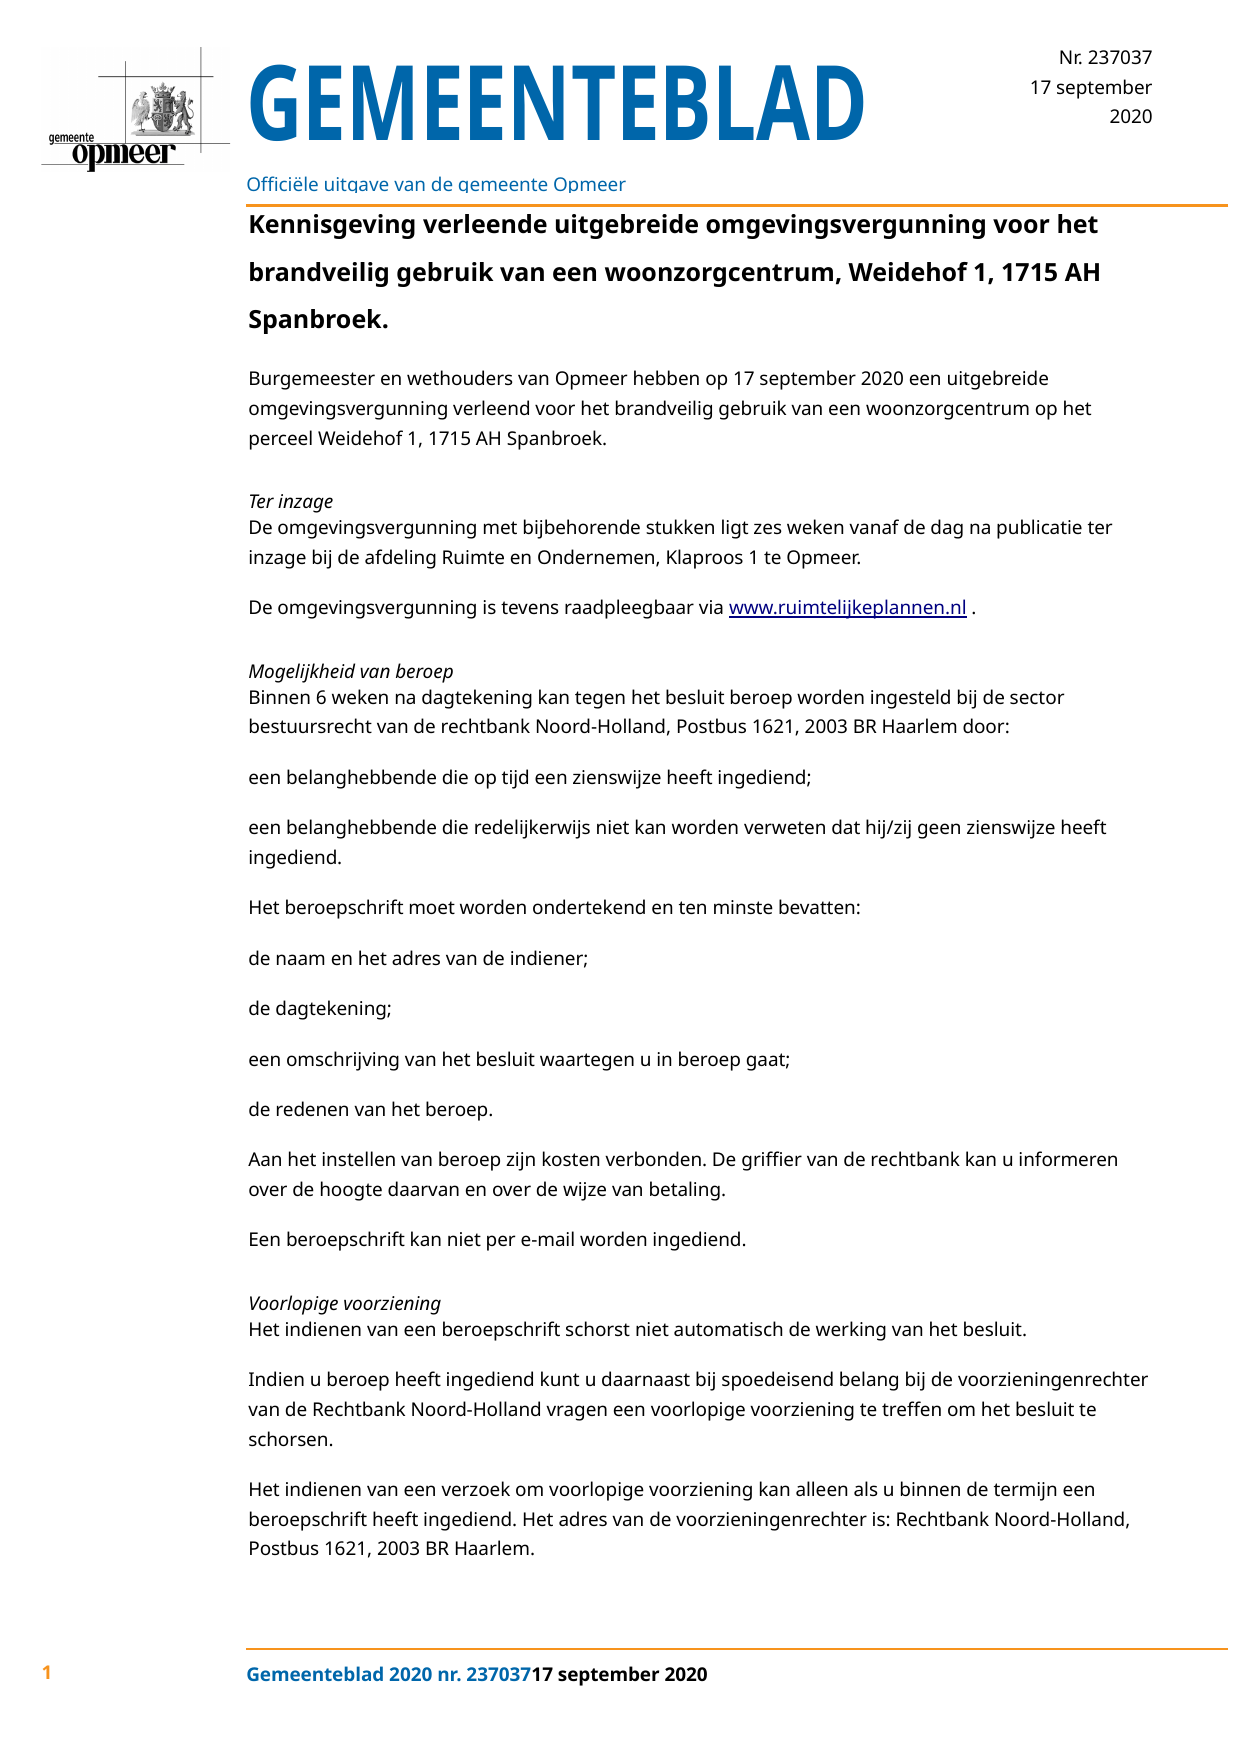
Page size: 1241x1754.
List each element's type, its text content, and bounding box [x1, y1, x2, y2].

text Een beroepschrift kan niet per e-mail worden ingediend. [248, 1227, 1152, 1252]
text de redenen van het beroep. [248, 1096, 1152, 1122]
text een omschrijving van het besluit waartegen u in beroep gaat; [248, 1046, 1152, 1071]
text De omgevingsvergunning is tevens raadpleegbaar via www.ruimtelijkeplannen.nl . [248, 594, 1152, 620]
text de naam en het adres van de indiener; [248, 945, 1152, 971]
picture [41, 47, 231, 172]
text Burgemeester en wethouders van Opmeer hebben op 17 september 2020 een uitgebreide omgevingsvergunning verleend voor het brandveilig gebruik van een woonzorgcentrum op het perceel Weidehof 1, 1715 AH Spanbroek. [248, 366, 1152, 450]
text Indien u beroep heeft ingediend kunt u daarnaast bij spoedeisend belang bij de voorzieningenrechter van de Rechtbank Noord-Holland vragen een voorlopige voorziening te treffen om het besluit te schorsen. [248, 1367, 1152, 1452]
text een belanghebbende die op tijd een zienswijze heeft ingediend; [248, 764, 1152, 790]
text Binnen 6 weken na dagtekening kan tegen het besluit beroep worden ingesteld bij de sector bestuursrecht van de rechtbank Noord-Holland, Postbus 1621, 2003 BR Haarlem door: [248, 684, 1152, 739]
text Aan het instellen van beroep zijn kosten verbonden. De griffier van de rechtbank kan u informeren over de hoogte daarvan en over de wijze van betaling. [248, 1147, 1152, 1202]
text De omgevingsvergunning met bijbehorende stukken ligt zes weken vanaf de dag na publicatie ter inzage bij de afdeling Ruimte en Ondernemen, Klaproos 1 te Opmeer. [248, 514, 1152, 570]
text Voorlopige voorziening [248, 1291, 1152, 1316]
text Ter inzage [248, 489, 1152, 514]
text Kennisgeving verleende uitgebreide omgevingsvergunning voor het brandveilig gebruik van een woonzorgcentrum, Weidehof 1, 1715 AH Spanbroek. [248, 207, 1152, 336]
text Het beroepschrift moet worden ondertekend en ten minste bevatten: [248, 894, 1152, 920]
text Het indienen van een beroepschrift schorst niet automatisch de werking van het besluit. [248, 1316, 1152, 1342]
text een belanghebbende die redelijkerwijs niet kan worden verweten dat hij/zij geen zienswijze heeft ingediend. [248, 814, 1152, 870]
text Mogelijkheid van beroep [248, 658, 1152, 684]
text Het indienen van een verzoek om voorlopige voorziening kan alleen als u binnen de termijn een beroepschrift heeft ingediend. Het adres van de voorzieningenrechter is: Rechtbank Noord-Holland, Postbus 1621, 2003 BR Haarlem. [248, 1476, 1152, 1561]
text de dagtekening; [248, 995, 1152, 1021]
